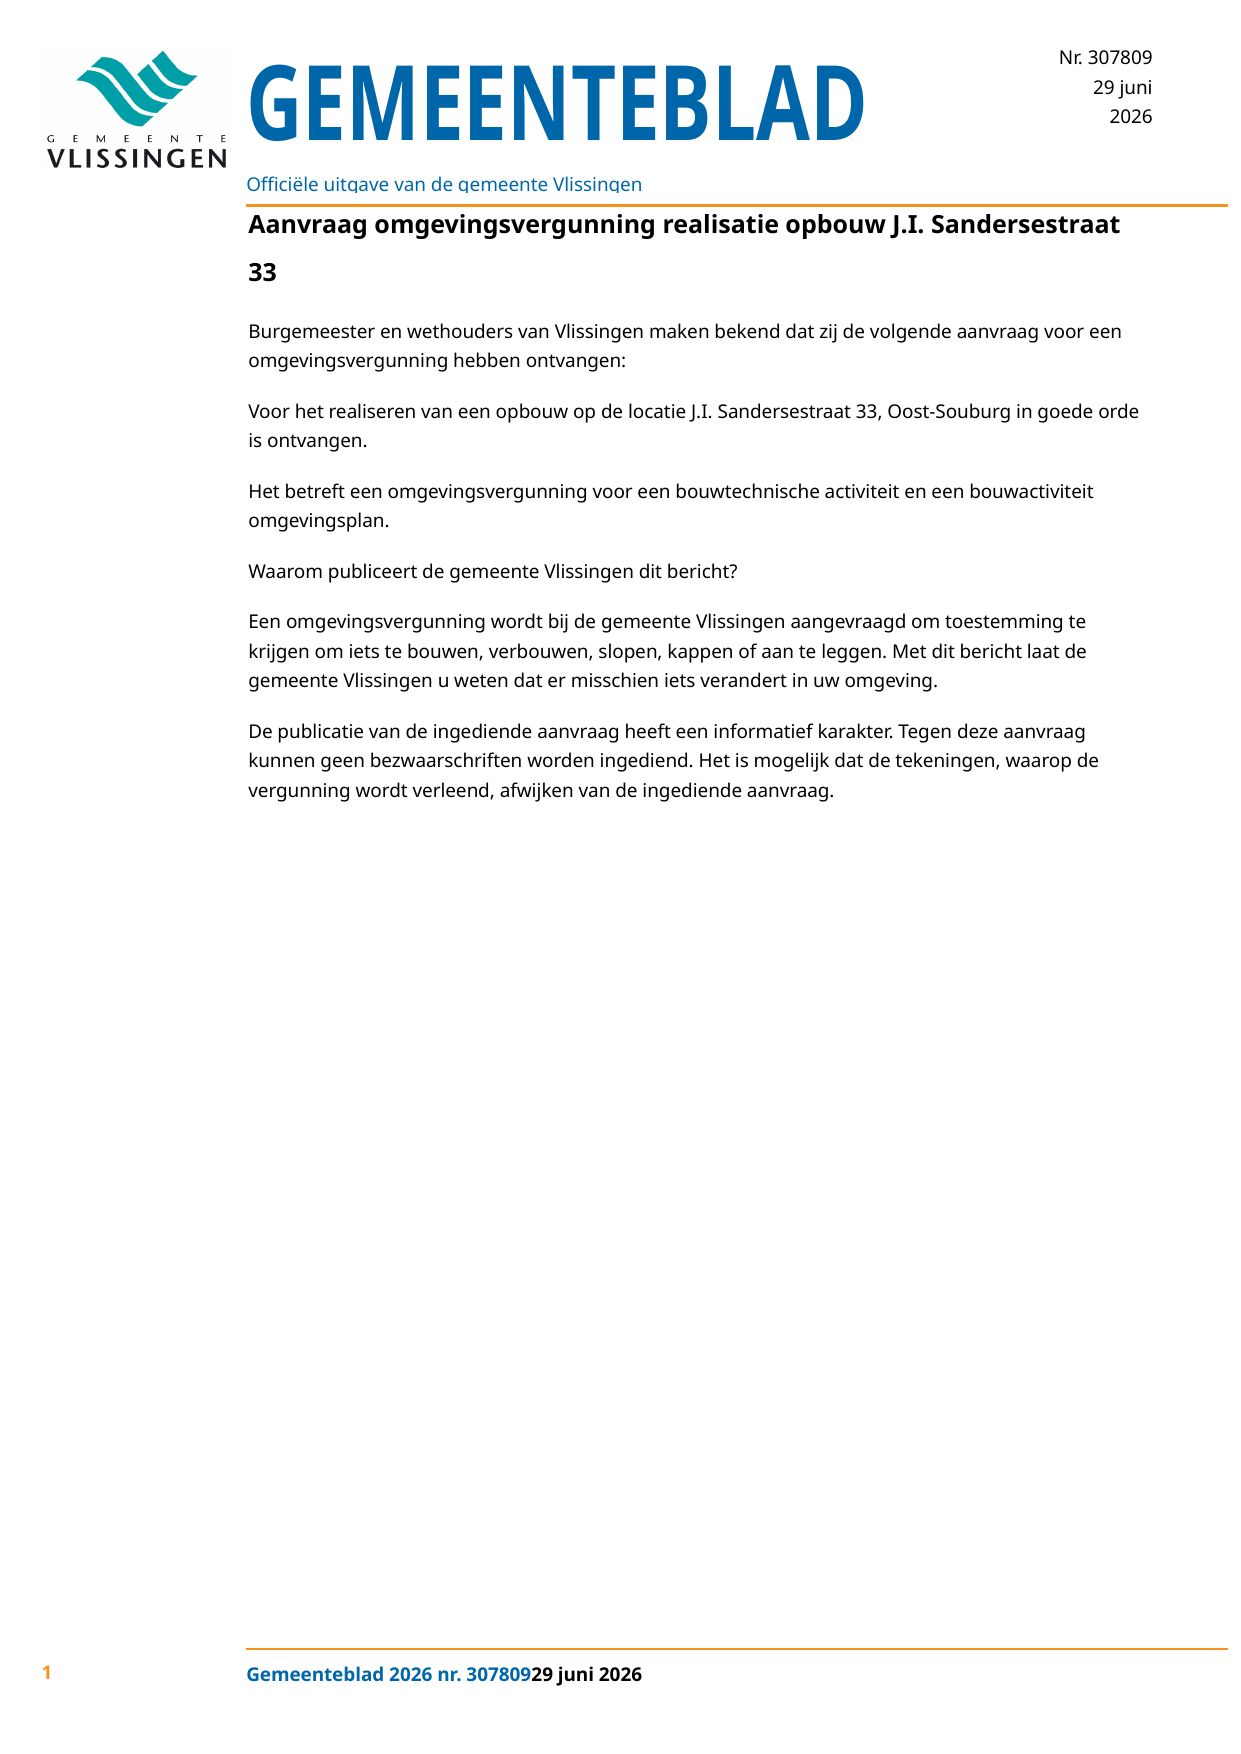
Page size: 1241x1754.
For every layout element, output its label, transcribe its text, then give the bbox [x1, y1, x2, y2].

text Waarom publiceert de gemeente Vlissingen dit bericht? [248, 558, 1152, 584]
text Het betreft een omgevingsvergunning voor een bouwtechnische activiteit en een bouwactiviteit omgevingsplan. [248, 478, 1152, 533]
text De publicatie van de ingediende aanvraag heeft een informatief karakter. Tegen deze aanvraag kunnen geen bezwaarschriften worden ingediend. Het is mogelijk dat de tekeningen, waarop de vergunning wordt verleend, afwijken van de ingediende aanvraag. [248, 718, 1152, 803]
text Een omgevingsvergunning wordt bij de gemeente Vlissingen aangevraagd om toestemming te krijgen om iets te bouwen, verbouwen, slopen, kappen of aan te leggen. Met dit bericht laat de gemeente Vlissingen u weten dat er misschien iets verandert in uw omgeving. [248, 608, 1152, 693]
text Voor het realiseren van een opbouw op de locatie J.I. Sandersestraat 33, Oost-Souburg in goede orde is ontvangen. [248, 398, 1152, 453]
picture [41, 47, 231, 172]
text Aanvraag omgevingsvergunning realisatie opbouw J.I. Sandersestraat 33 [248, 207, 1152, 288]
text Burgemeester en wethouders van Vlissingen maken bekend dat zij de volgende aanvraag voor een omgevingsvergunning hebben ontvangen: [248, 318, 1152, 373]
